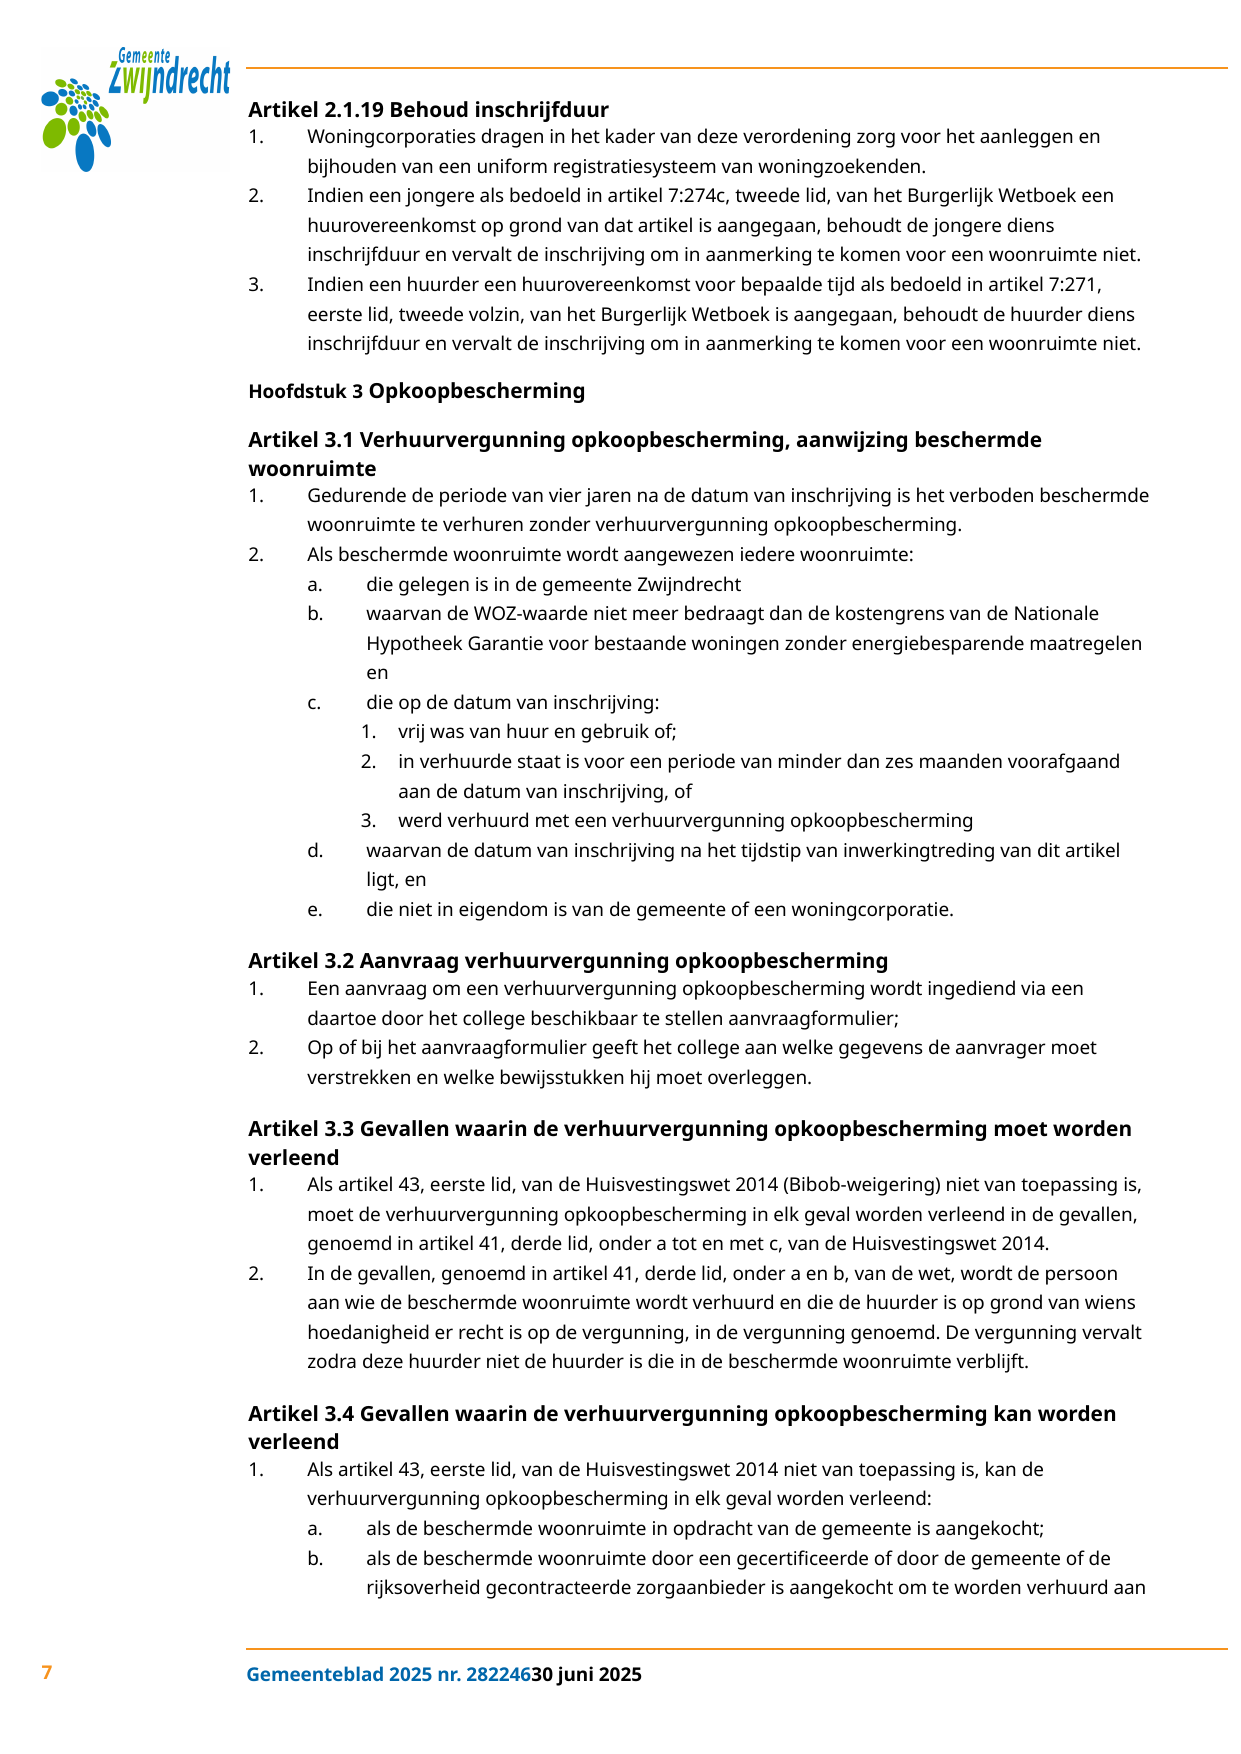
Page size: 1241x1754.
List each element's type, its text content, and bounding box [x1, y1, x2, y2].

list Als artikel 43, eerste lid, van de Huisvestingswet 2014 (Bibob-weigering) niet van toepassing is, moet de verhuurvergunning opkoopbescherming in elk geval worden verleend in de gevallen, genoemd in artikel 41, derde lid, onder a tot en met c, van de Huisvestingswet 2014. [248, 1171, 1152, 1256]
list Een aanvraag om een verhuurvergunning opkoopbescherming wordt ingediend via een daartoe door het college beschikbaar te stellen aanvraagformulier; [248, 975, 1152, 1030]
text Artikel 3.3 Gevallen waarin de verhuurvergunning opkoopbescherming moet worden verleend [248, 1114, 1152, 1171]
list die gelegen is in de gemeente Zwijndrecht [307, 571, 1152, 597]
list Woningcorporaties dragen in het kader van deze verordening zorg voor het aanleggen en bijhouden van een uniform registratiesysteem van woningzoekenden. [248, 123, 1152, 178]
list als de beschermde woonruimte in opdracht van de gemeente is aangekocht; [307, 1515, 1152, 1541]
list Indien een huurder een huurovereenkomst voor bepaalde tijd als bedoeld in artikel 7:271, eerste lid, tweede volzin, van het Burgerlijk Wetboek is aangegaan, behoudt de huurder diens inschrijfduur en vervalt de inschrijving om in aanmerking te komen voor een woonruimte niet. [248, 271, 1152, 356]
list waarvan de WOZ-waarde niet meer bedraagt dan de kostengrens van de Nationale Hypotheek Garantie voor bestaande woningen zonder energiebesparende maatregelen en [307, 600, 1152, 685]
list in verhuurde staat is voor een periode van minder dan zes maanden voorafgaand aan de datum van inschrijving, of [361, 748, 1152, 804]
list Op of bij het aanvraagformulier geeft het college aan welke gegevens de aanvrager moet verstrekken en welke bewijsstukken hij moet overleggen. [248, 1034, 1152, 1089]
text Artikel 3.1 Verhuurvergunning opkoopbescherming, aanwijzing beschermde woonruimte [248, 425, 1152, 482]
list Als beschermde woonruimte wordt aangewezen iedere woonruimte: [248, 541, 1152, 567]
text Artikel 2.1.19 Behoud inschrijfduur [248, 95, 1152, 123]
list In de gevallen, genoemd in artikel 41, derde lid, onder a en b, van de wet, wordt de persoon aan wie de beschermde woonruimte wordt verhuurd en die de huurder is op grond van wiens hoedanigheid er recht is op de vergunning, in de vergunning genoemd. De vergunning vervalt zodra deze huurder niet de huurder is die in de beschermde woonruimte verblijft. [248, 1260, 1152, 1374]
list als de beschermde woonruimte door een gecertificeerde of door de gemeente of de rijksoverheid gecontracteerde zorgaanbieder is aangekocht om te worden verhuurd aan [307, 1545, 1152, 1600]
text Hoofdstuk 3 Opkoopbescherming [248, 376, 1152, 404]
text Artikel 3.2 Aanvraag verhuurvergunning opkoopbescherming [248, 947, 1152, 975]
list die op de datum van inschrijving: [307, 689, 1152, 715]
list vrij was van huur en gebruik of; [361, 719, 1152, 744]
list die niet in eigendom is van de gemeente of een woningcorporatie. [307, 896, 1152, 922]
list Indien een jongere als bedoeld in artikel 7:274c, tweede lid, van het Burgerlijk Wetboek een huurovereenkomst op grond van dat artikel is aangegaan, behoudt de jongere diens inschrijfduur en vervalt de inschrijving om in aanmerking te komen voor een woonruimte niet. [248, 182, 1152, 267]
picture [41, 47, 231, 172]
list Gedurende de periode van vier jaren na de datum van inschrijving is het verboden beschermde woonruimte te verhuren zonder verhuurvergunning opkoopbescherming. [248, 482, 1152, 537]
list werd verhuurd met een verhuurvergunning opkoopbescherming [361, 807, 1152, 833]
text Artikel 3.4 Gevallen waarin de verhuurvergunning opkoopbescherming kan worden verleend [248, 1399, 1152, 1456]
list waarvan de datum van inschrijving na het tijdstip van inwerkingtreding van dit artikel ligt, en [307, 837, 1152, 892]
list Als artikel 43, eerste lid, van de Huisvestingswet 2014 niet van toepassing is, kan de verhuurvergunning opkoopbescherming in elk geval worden verleend: [248, 1456, 1152, 1511]
